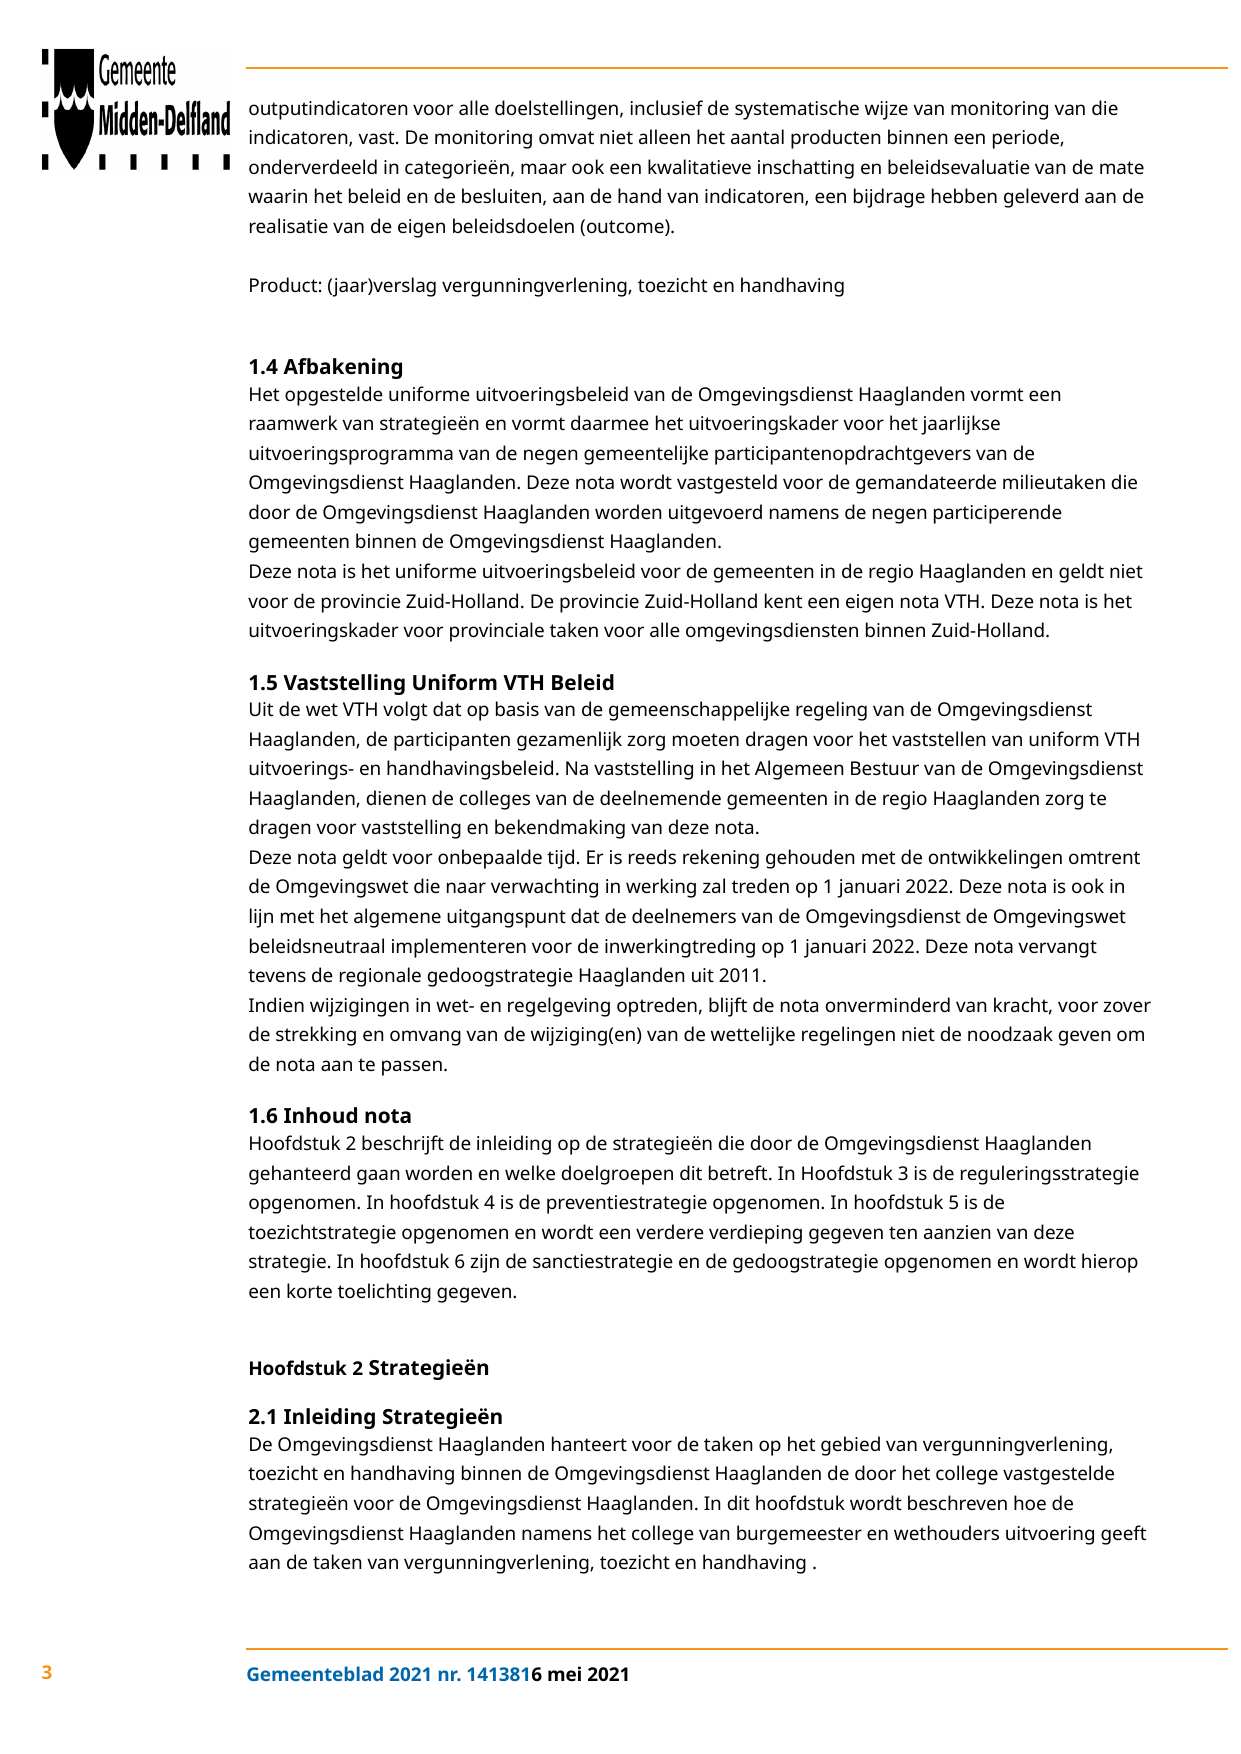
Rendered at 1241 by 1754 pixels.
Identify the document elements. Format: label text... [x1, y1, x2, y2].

text Product: (jaar)verslag vergunningverlening, toezicht en handhaving [248, 272, 1152, 298]
text Hoofdstuk 2 Strategieën [248, 1353, 1152, 1382]
text 2.1 Inleiding Strategieën [248, 1402, 1152, 1431]
text Indien wijzigingen in wet- en regelgeving optreden, blijft de nota onverminderd van kracht, voor zover de strekking en omvang van de wijziging(en) van de wettelijke regelingen niet de noodzaak geven om de nota aan te passen. [248, 992, 1152, 1077]
text Het opgestelde uniforme uitvoeringsbeleid van de Omgevingsdienst Haaglanden vormt een raamwerk van strategieën en vormt daarmee het uitvoeringskader voor het jaarlijkse uitvoeringsprogramma van de negen gemeentelijke participantenopdrachtgevers van de Omgevingsdienst Haaglanden. Deze nota wordt vastgesteld voor de gemandateerde milieutaken die door de Omgevingsdienst Haaglanden worden uitgevoerd namens de negen participerende gemeenten binnen de Omgevingsdienst Haaglanden. [248, 381, 1152, 554]
text 1.4 Afbakening [248, 352, 1152, 381]
text Deze nota geldt voor onbepaalde tijd. Er is reeds rekening gehouden met de ontwikkelingen omtrent de Omgevingswet die naar verwachting in werking zal treden op 1 januari 2022. Deze nota is ook in lijn met het algemene uitgangspunt dat de deelnemers van de Omgevingsdienst de Omgevingswet beleidsneutraal implementeren voor de inwerkingtreding op 1 januari 2022. Deze nota vervangt tevens de regionale gedoogstrategie Haaglanden uit 2011. [248, 844, 1152, 988]
text outputindicatoren voor alle doelstellingen, inclusief de systematische wijze van monitoring van die indicatoren, vast. De monitoring omvat niet alleen het aantal producten binnen een periode, onderverdeeld in categorieën, maar ook een kwalitatieve inschatting en beleidsevaluatie van de mate waarin het beleid en de besluiten, aan de hand van indicatoren, een bijdrage hebben geleverd aan de realisatie van de eigen beleidsdoelen (outcome). [248, 95, 1152, 239]
text Deze nota is het uniforme uitvoeringsbeleid voor de gemeenten in de regio Haaglanden en geldt niet voor de provincie Zuid-Holland. De provincie Zuid-Holland kent een eigen nota VTH. Deze nota is het uitvoeringskader voor provinciale taken voor alle omgevingsdiensten binnen Zuid-Holland. [248, 558, 1152, 643]
text 1.5 Vaststelling Uniform VTH Beleid [248, 668, 1152, 696]
picture [41, 47, 231, 172]
text Hoofdstuk 2 beschrijft de inleiding op de strategieën die door de Omgevingsdienst Haaglanden gehanteerd gaan worden en welke doelgroepen dit betreft. In Hoofdstuk 3 is de reguleringsstrategie opgenomen. In hoofdstuk 4 is de preventiestrategie opgenomen. In hoofdstuk 5 is de toezichtstrategie opgenomen en wordt een verdere verdieping gegeven ten aanzien van deze strategie. In hoofdstuk 6 zijn de sanctiestrategie en de gedoogstrategie opgenomen en wordt hierop een korte toelichting gegeven. [248, 1130, 1152, 1304]
text Uit de wet VTH volgt dat op basis van de gemeenschappelijke regeling van de Omgevingsdienst Haaglanden, de participanten gezamenlijk zorg moeten dragen voor het vaststellen van uniform VTH uitvoerings- en handhavingsbeleid. Na vaststelling in het Algemeen Bestuur van de Omgevingsdienst Haaglanden, dienen de colleges van de deelnemende gemeenten in de regio Haaglanden zorg te dragen voor vaststelling en bekendmaking van deze nota. [248, 696, 1152, 840]
text 1.6 Inhoud nota [248, 1102, 1152, 1130]
text De Omgevingsdienst Haaglanden hanteert voor de taken op het gebied van vergunningverlening, toezicht en handhaving binnen de Omgevingsdienst Haaglanden de door het college vastgestelde strategieën voor de Omgevingsdienst Haaglanden. In dit hoofdstuk wordt beschreven hoe de Omgevingsdienst Haaglanden namens het college van burgemeester en wethouders uitvoering geeft aan de taken van vergunningverlening, toezicht en handhaving . [248, 1431, 1152, 1575]
